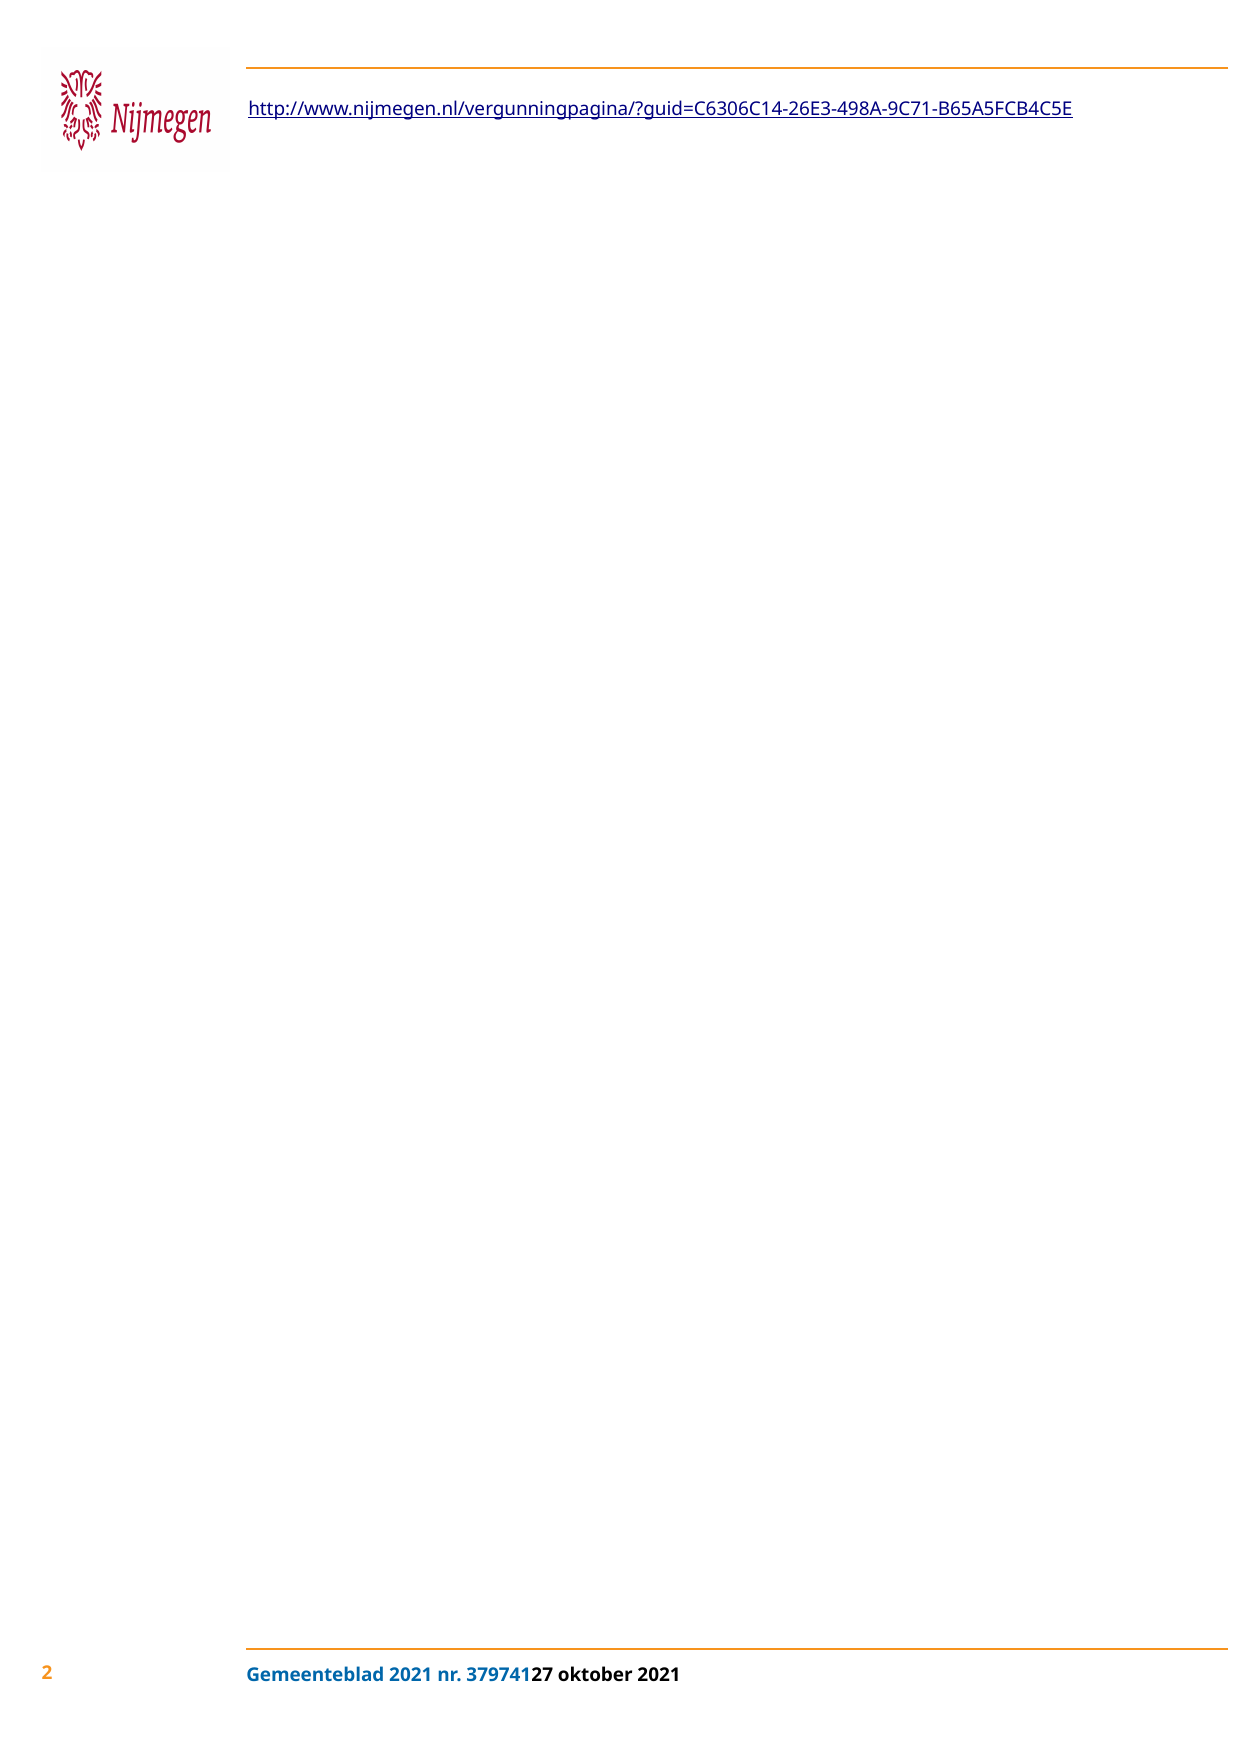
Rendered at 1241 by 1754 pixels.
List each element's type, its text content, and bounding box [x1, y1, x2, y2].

picture [41, 47, 231, 172]
text http://www.nijmegen.nl/vergunningpagina/?guid=C6306C14-26E3-498A-9C71-B65A5FCB4C5E [248, 95, 1152, 121]
